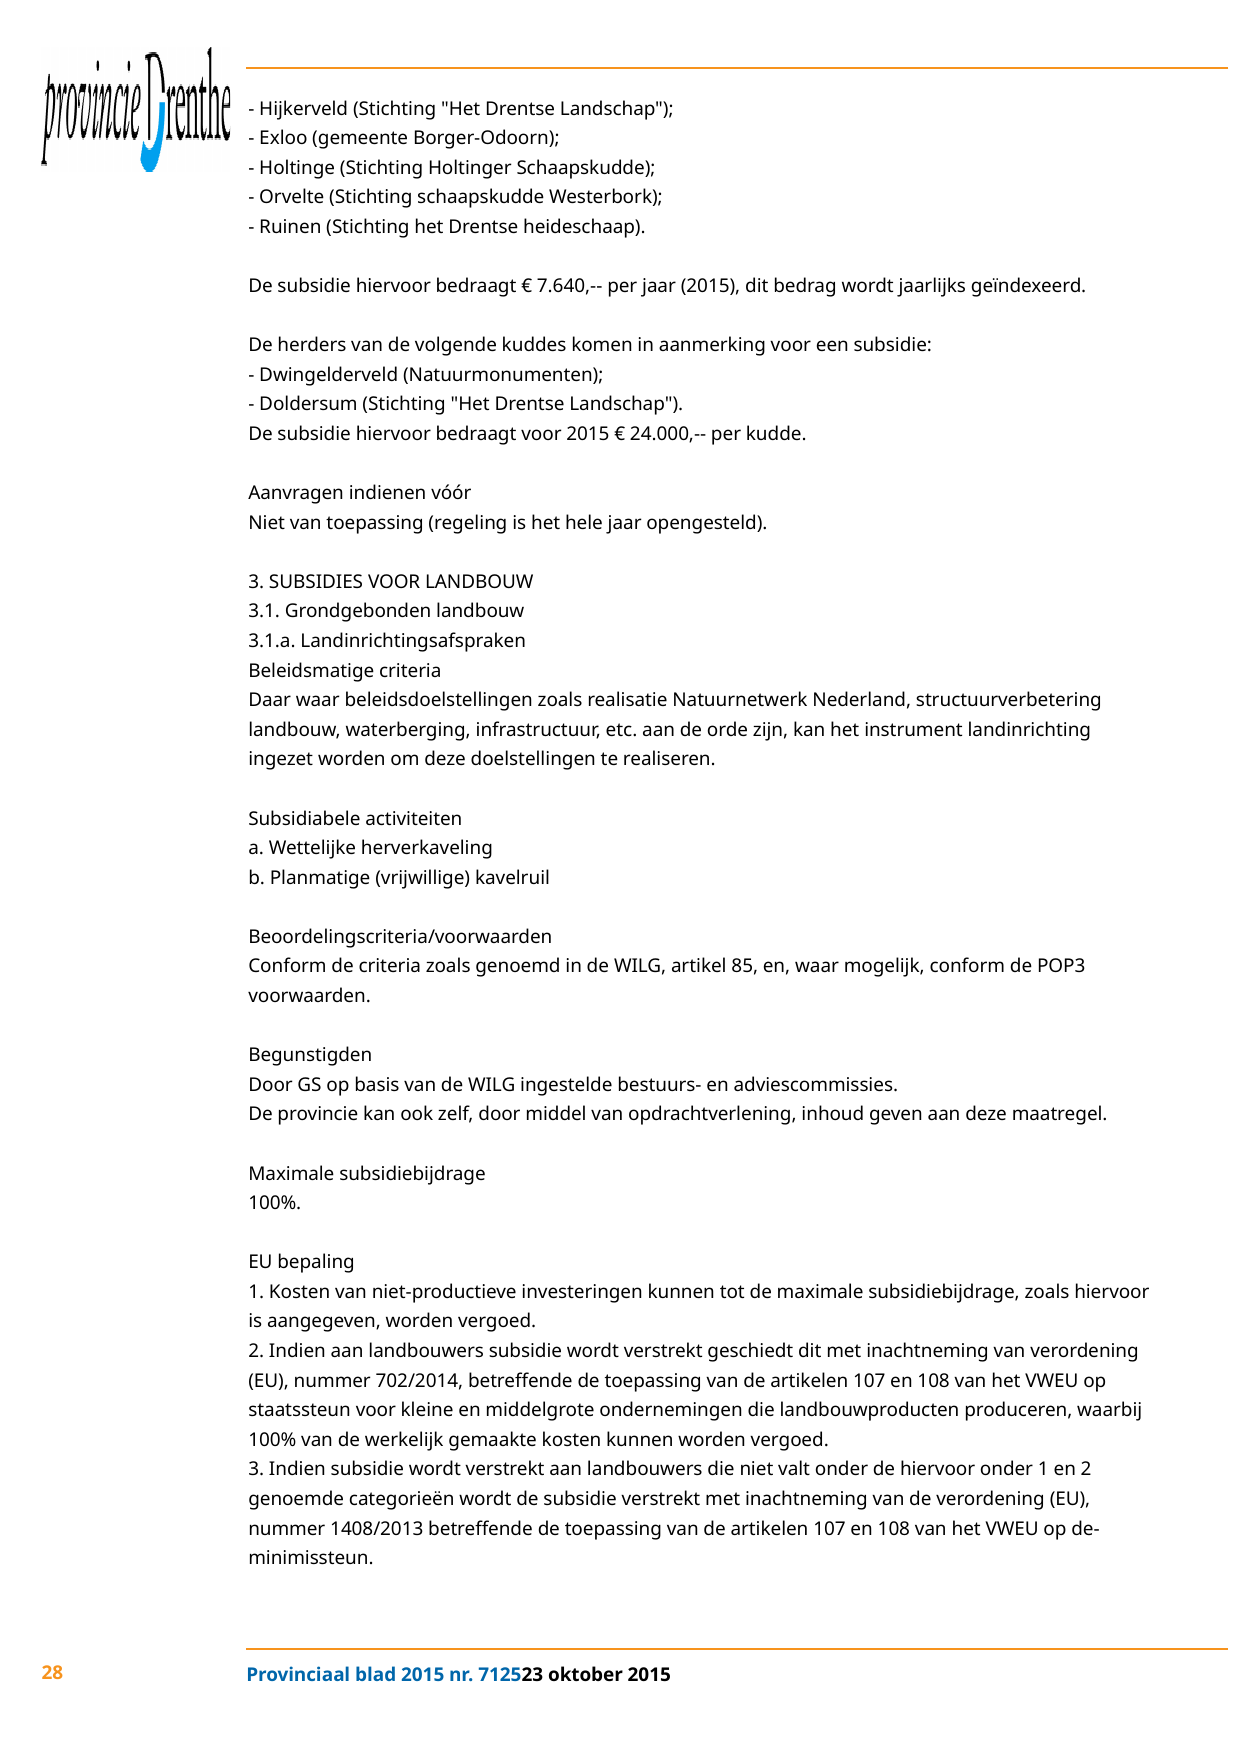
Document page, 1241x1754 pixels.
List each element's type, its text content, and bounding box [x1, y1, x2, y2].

text Conform de criteria zoals genoemd in de WILG, artikel 85, en, waar mogelijk, conform de POP3 voorwaarden. [248, 953, 1152, 1008]
text 100%. [248, 1189, 1152, 1215]
text 3. Indien subsidie wordt verstrekt aan landbouwers die niet valt onder de hiervoor onder 1 en 2 genoemde categorieën wordt de subsidie verstrekt met inachtneming van de verordening (EU), nummer 1408/2013 betreffende de toepassing van de artikelen 107 en 108 van het VWEU op de-minimissteun. [248, 1456, 1152, 1570]
text De provincie kan ook zelf, door middel van opdrachtverlening, inhoud geven aan deze maatregel. [248, 1101, 1152, 1126]
text b. Planmatige (vrijwillige) kavelruil [248, 864, 1152, 890]
text 1. Kosten van niet-productieve investeringen kunnen tot de maximale subsidiebijdrage, zoals hiervoor is aangegeven, worden vergoed. [248, 1278, 1152, 1333]
text - Orvelte (Stichting schaapskudde Westerbork); [248, 183, 1152, 209]
text Niet van toepassing (regeling is het hele jaar opengesteld). [248, 509, 1152, 535]
text 2. Indien aan landbouwers subsidie wordt verstrekt geschiedt dit met inachtneming van verordening (EU), nummer 702/2014, betreffende de toepassing van de artikelen 107 en 108 van het VWEU op staatssteun voor kleine en middelgrote ondernemingen die landbouwproducten produceren, waarbij 100% van de werkelijk gemaakte kosten kunnen worden vergoed. [248, 1337, 1152, 1452]
text Beleidsmatige criteria [248, 657, 1152, 683]
text Daar waar beleidsdoelstellingen zoals realisatie Natuurnetwerk Nederland, structuurverbetering landbouw, waterberging, infrastructuur, etc. aan de orde zijn, kan het instrument landinrichting ingezet worden om deze doelstellingen te realiseren. [248, 686, 1152, 771]
text - Exloo (gemeente Borger-Odoorn); [248, 124, 1152, 150]
text 3. SUBSIDIES VOOR LANDBOUW [248, 568, 1152, 594]
text - Ruinen (Stichting het Drentse heideschaap). [248, 213, 1152, 239]
text Beoordelingscriteria/voorwaarden [248, 923, 1152, 949]
text Aanvragen indienen vóór [248, 479, 1152, 505]
text - Dwingelderveld (Natuurmonumenten); [248, 361, 1152, 387]
text Begunstigden [248, 1041, 1152, 1067]
text - Holtinge (Stichting Holtinger Schaapskudde); [248, 154, 1152, 180]
text 3.1. Grondgebonden landbouw [248, 598, 1152, 623]
text EU bepaling [248, 1248, 1152, 1274]
text De subsidie hiervoor bedraagt € 7.640,-- per jaar (2015), dit bedrag wordt jaarlijks geïndexeerd. [248, 272, 1152, 298]
picture [41, 47, 231, 172]
text 3.1.a. Landinrichtingsafspraken [248, 627, 1152, 653]
text a. Wettelijke herverkaveling [248, 834, 1152, 860]
text Maximale subsidiebijdrage [248, 1160, 1152, 1186]
text Door GS op basis van de WILG ingestelde bestuurs- en adviescommissies. [248, 1071, 1152, 1097]
text - Doldersum (Stichting "Het Drentse Landschap"). [248, 391, 1152, 416]
text De herders van de volgende kuddes komen in aanmerking voor een subsidie: [248, 331, 1152, 357]
text Subsidiabele activiteiten [248, 805, 1152, 831]
text De subsidie hiervoor bedraagt voor 2015 € 24.000,-- per kudde. [248, 420, 1152, 446]
text - Hijkerveld (Stichting "Het Drentse Landschap"); [248, 95, 1152, 121]
